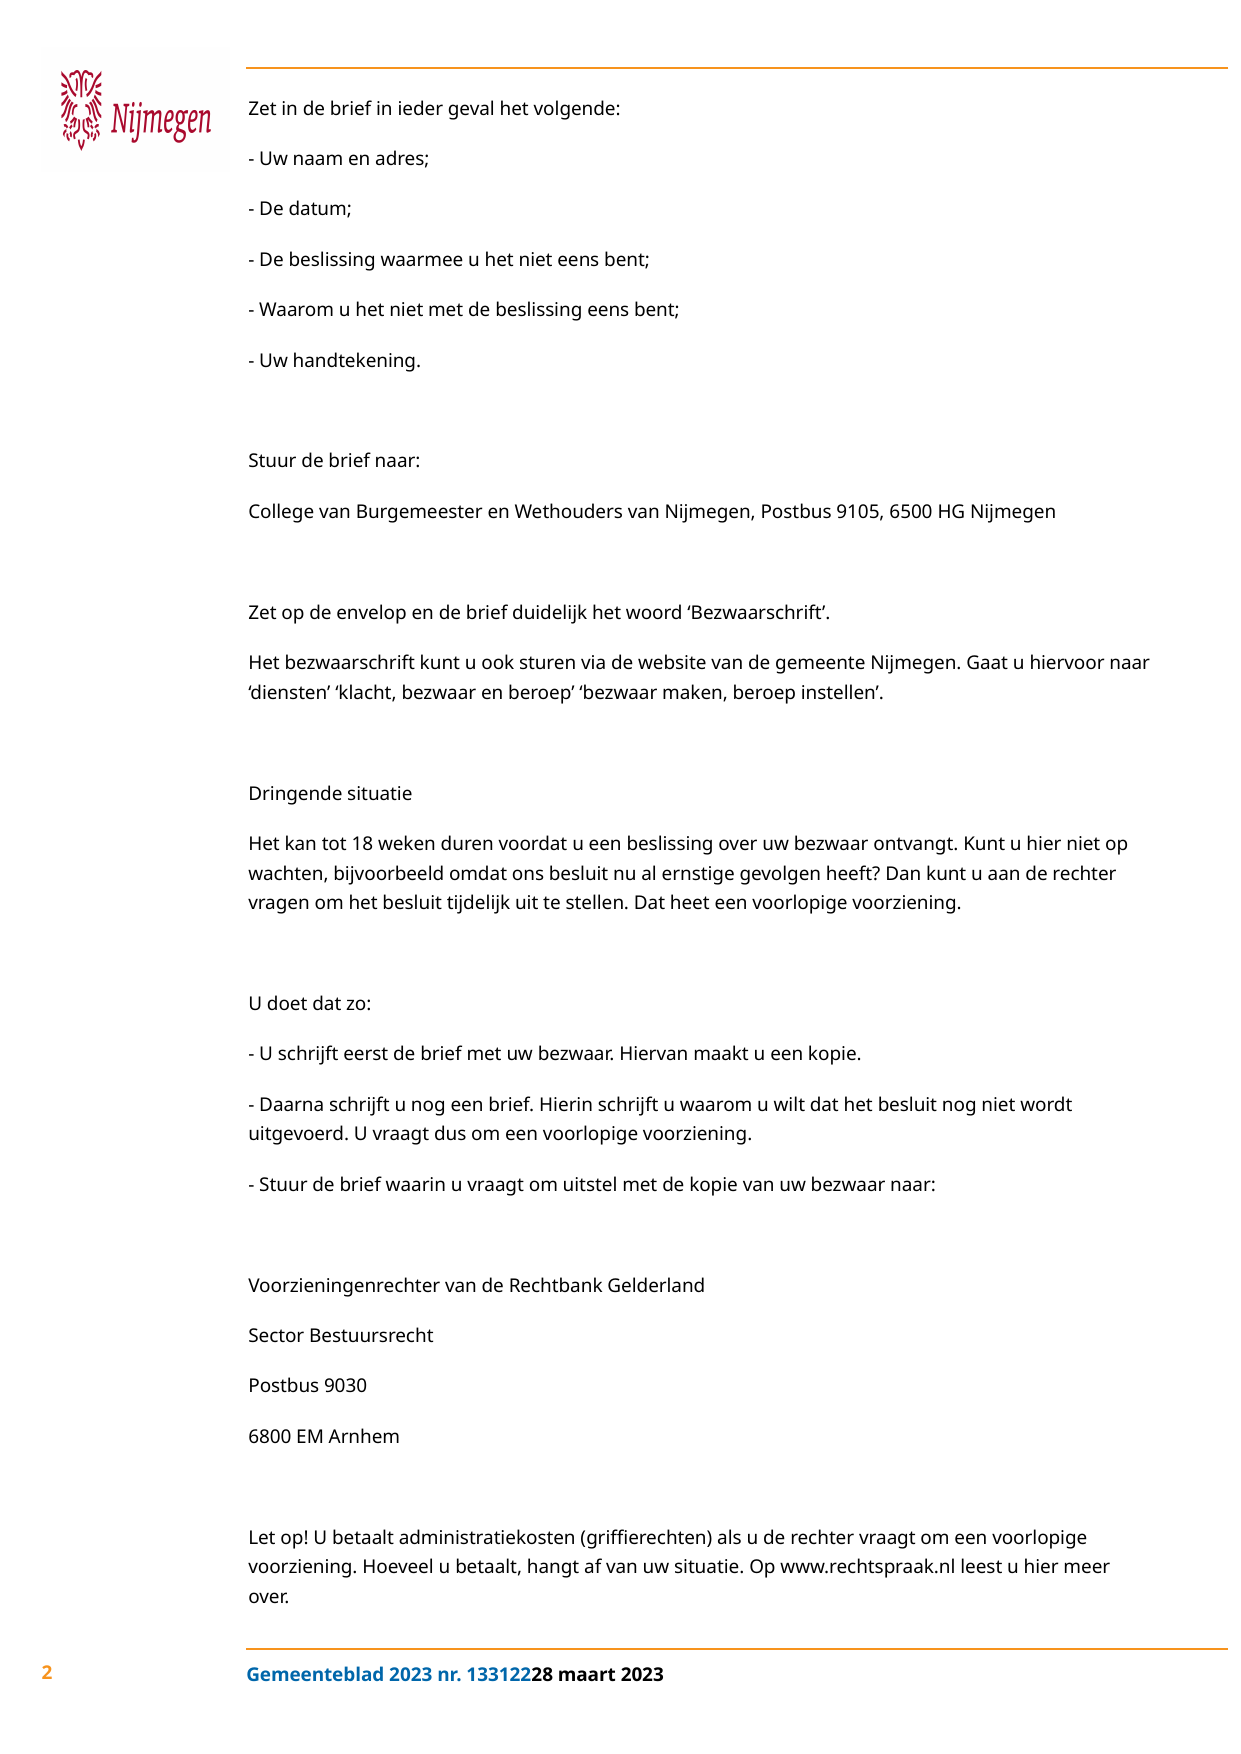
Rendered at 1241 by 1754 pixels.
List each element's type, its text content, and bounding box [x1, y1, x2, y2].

picture [41, 47, 231, 172]
text - Uw naam en adres; [248, 145, 1152, 171]
text Sector Bestuursrecht [248, 1322, 1152, 1348]
text - De datum; [248, 196, 1152, 221]
text - Waarom u het niet met de beslissing eens bent; [248, 296, 1152, 322]
text Voorzieningenrechter van de Rechtbank Gelderland [248, 1272, 1152, 1298]
text Het bezwaarschrift kunt u ook sturen via de website van de gemeente Nijmegen. Gaat u hiervoor naar ‘diensten’ ‘klacht, bezwaar en beroep’ ‘bezwaar maken, beroep instellen’. [248, 649, 1152, 705]
text - De beslissing waarmee u het niet eens bent; [248, 246, 1152, 272]
text - Uw handtekening. [248, 347, 1152, 373]
text Dringende situatie [248, 780, 1152, 806]
text - Stuur de brief waarin u vraagt om uitstel met de kopie van uw bezwaar naar: [248, 1171, 1152, 1197]
text - U schrijft eerst de brief met uw bezwaar. Hiervan maakt u een kopie. [248, 1041, 1152, 1066]
text Zet op de envelop en de brief duidelijk het woord ‘Bezwaarschrift’. [248, 599, 1152, 625]
text U doet dat zo: [248, 990, 1152, 1016]
text Let op! U betaalt administratiekosten (griffierechten) als u de rechter vraagt om een voorlopige voorziening. Hoeveel u betaalt, hangt af van uw situatie. Op www.rechtspraak.nl leest u hier meer over. [248, 1524, 1152, 1609]
text Het kan tot 18 weken duren voordat u een beslissing over uw bezwaar ontvangt. Kunt u hier niet op wachten, bijvoorbeeld omdat ons besluit nu al ernstige gevolgen heeft? Dan kunt u aan de rechter vragen om het besluit tijdelijk uit te stellen. Dat heet een voorlopige voorziening. [248, 830, 1152, 915]
text Stuur de brief naar: [248, 448, 1152, 473]
text Postbus 9030 [248, 1373, 1152, 1398]
text College van Burgemeester en Wethouders van Nijmegen, Postbus 9105, 6500 HG Nijmegen [248, 498, 1152, 524]
text 6800 EM Arnhem [248, 1423, 1152, 1449]
text Zet in de brief in ieder geval het volgende: [248, 95, 1152, 121]
text - Daarna schrijft u nog een brief. Hierin schrijft u waarom u wilt dat het besluit nog niet wordt uitgevoerd. U vraagt dus om een voorlopige voorziening. [248, 1091, 1152, 1146]
